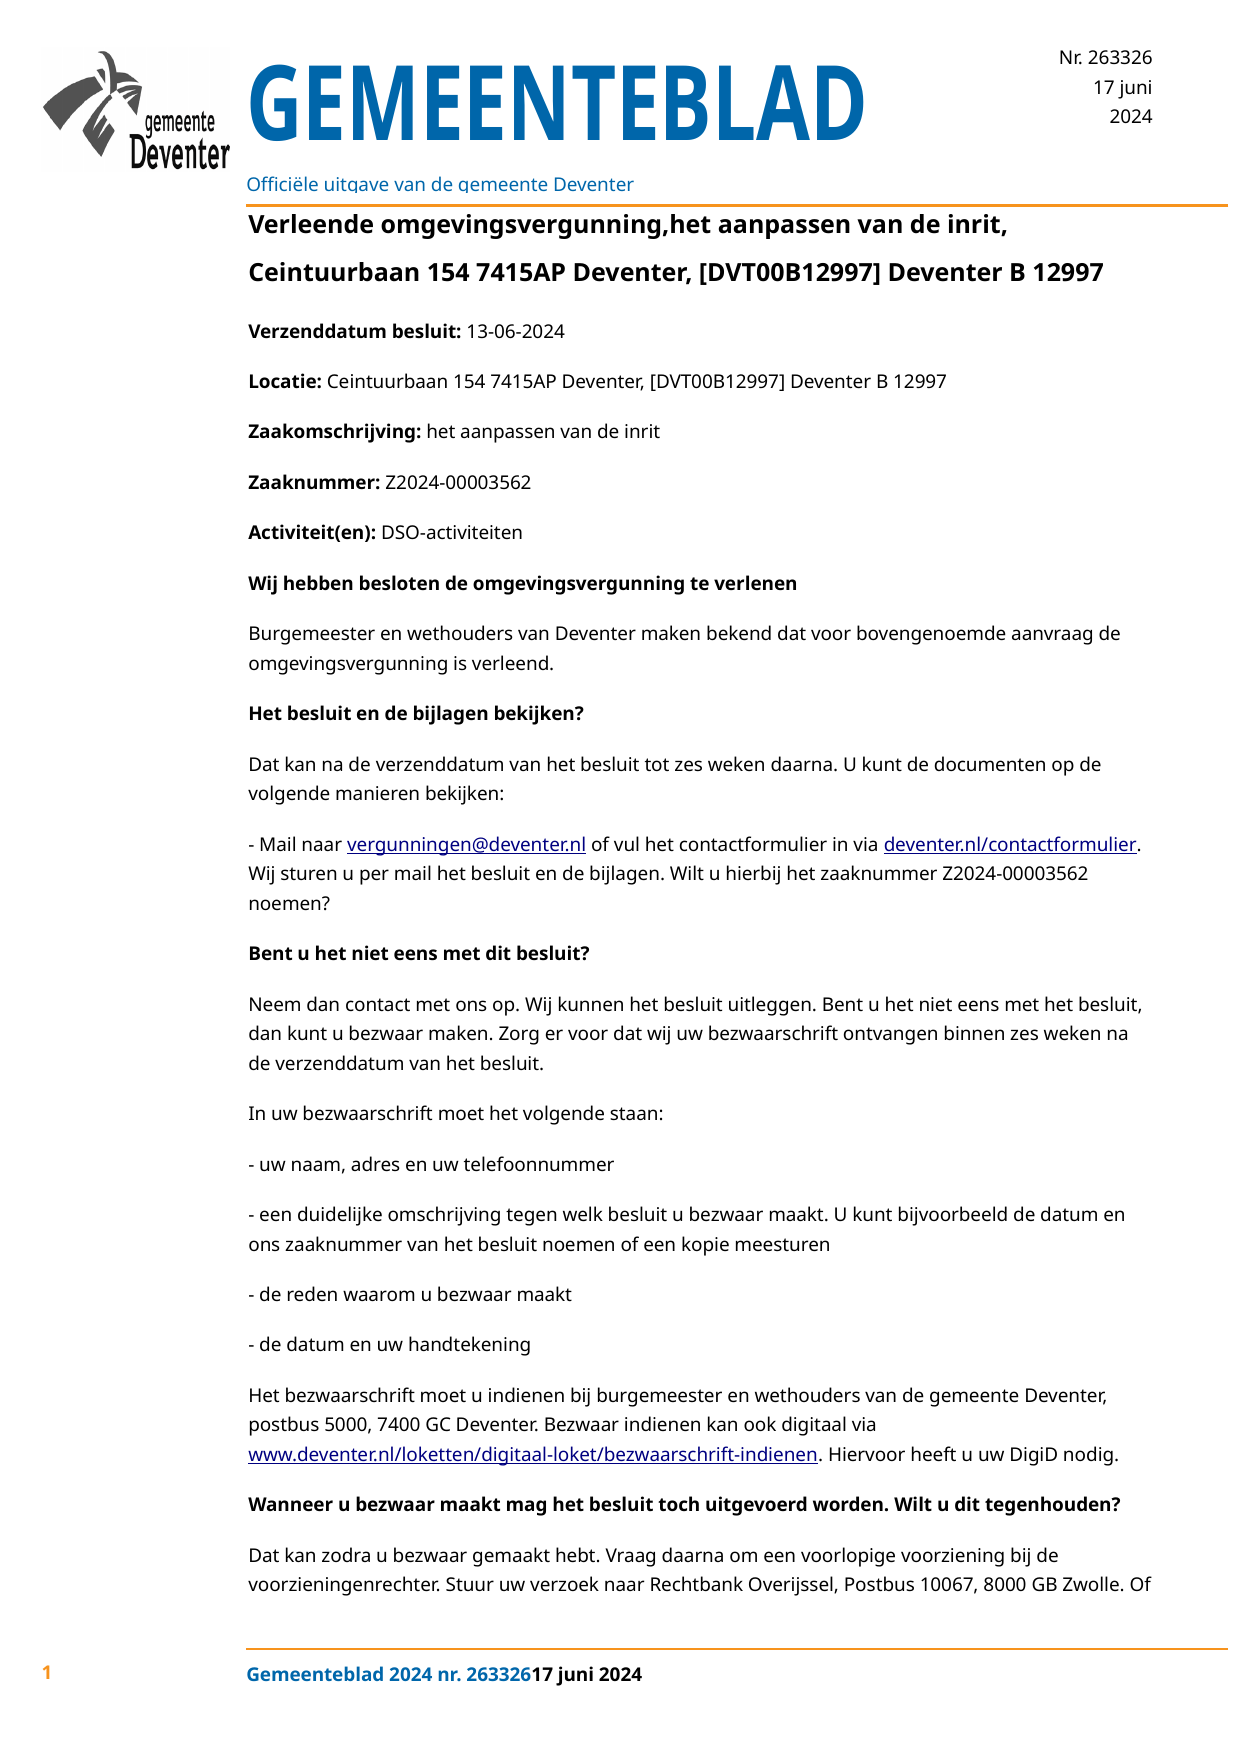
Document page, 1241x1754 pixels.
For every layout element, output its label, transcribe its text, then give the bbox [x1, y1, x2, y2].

text Zaakomschrijving: het aanpassen van de inrit [248, 419, 1152, 444]
text Dat kan na de verzenddatum van het besluit tot zes weken daarna. U kunt de documenten op de volgende manieren bekijken: [248, 751, 1152, 806]
text Wij hebben besloten de omgevingsvergunning te verlenen [248, 570, 1152, 596]
text Zaaknummer: Z2024-00003562 [248, 469, 1152, 495]
text Activiteit(en): DSO-activiteiten [248, 519, 1152, 545]
text Verleende omgevingsvergunning,het aanpassen van de inrit, Ceintuurbaan 154 7415AP Deventer, [DVT00B12997] Deventer B 12997 [248, 207, 1152, 288]
picture [41, 47, 231, 172]
text Bent u het niet eens met dit besluit? [248, 940, 1152, 966]
text In uw bezwaarschrift moet het volgende staan: [248, 1100, 1152, 1126]
text - de datum en uw handtekening [248, 1332, 1152, 1357]
text Wanneer u bezwaar maakt mag het besluit toch uitgevoerd worden. Wilt u dit tegenhouden? [248, 1492, 1152, 1517]
text - Mail naar vergunningen@deventer.nl of vul het contactformulier in via deventer.nl/contactformulier. Wij sturen u per mail het besluit en de bijlagen. Wilt u hierbij het zaaknummer Z2024-00003562 noemen? [248, 831, 1152, 916]
text Locatie: Ceintuurbaan 154 7415AP Deventer, [DVT00B12997] Deventer B 12997 [248, 368, 1152, 394]
text Burgemeester en wethouders van Deventer maken bekend dat voor bovengenoemde aanvraag de omgevingsvergunning is verleend. [248, 620, 1152, 676]
text Neem dan contact met ons op. Wij kunnen het besluit uitleggen. Bent u het niet eens met het besluit, dan kunt u bezwaar maken. Zorg er voor dat wij uw bezwaarschrift ontvangen binnen zes weken na de verzenddatum van het besluit. [248, 991, 1152, 1076]
text - de reden waarom u bezwaar maakt [248, 1281, 1152, 1307]
text Het bezwaarschrift moet u indienen bij burgemeester en wethouders van de gemeente Deventer, postbus 5000, 7400 GC Deventer. Bezwaar indienen kan ook digitaal via www.deventer.nl/loketten/digitaal-loket/bezwaarschrift-indienen. Hiervoor heeft u uw DigiD nodig. [248, 1382, 1152, 1467]
text Dat kan zodra u bezwaar gemaakt hebt. Vraag daarna om een voorlopige voorziening bij de voorzieningenrechter. Stuur uw verzoek naar Rechtbank Overijssel, Postbus 10067, 8000 GB Zwolle. Of [248, 1542, 1152, 1597]
text - een duidelijke omschrijving tegen welk besluit u bezwaar maakt. U kunt bijvoorbeeld de datum en ons zaaknummer van het besluit noemen of een kopie meesturen [248, 1201, 1152, 1257]
text Het besluit en de bijlagen bekijken? [248, 700, 1152, 726]
text Verzenddatum besluit: 13-06-2024 [248, 318, 1152, 344]
text - uw naam, adres en uw telefoonnummer [248, 1151, 1152, 1177]
